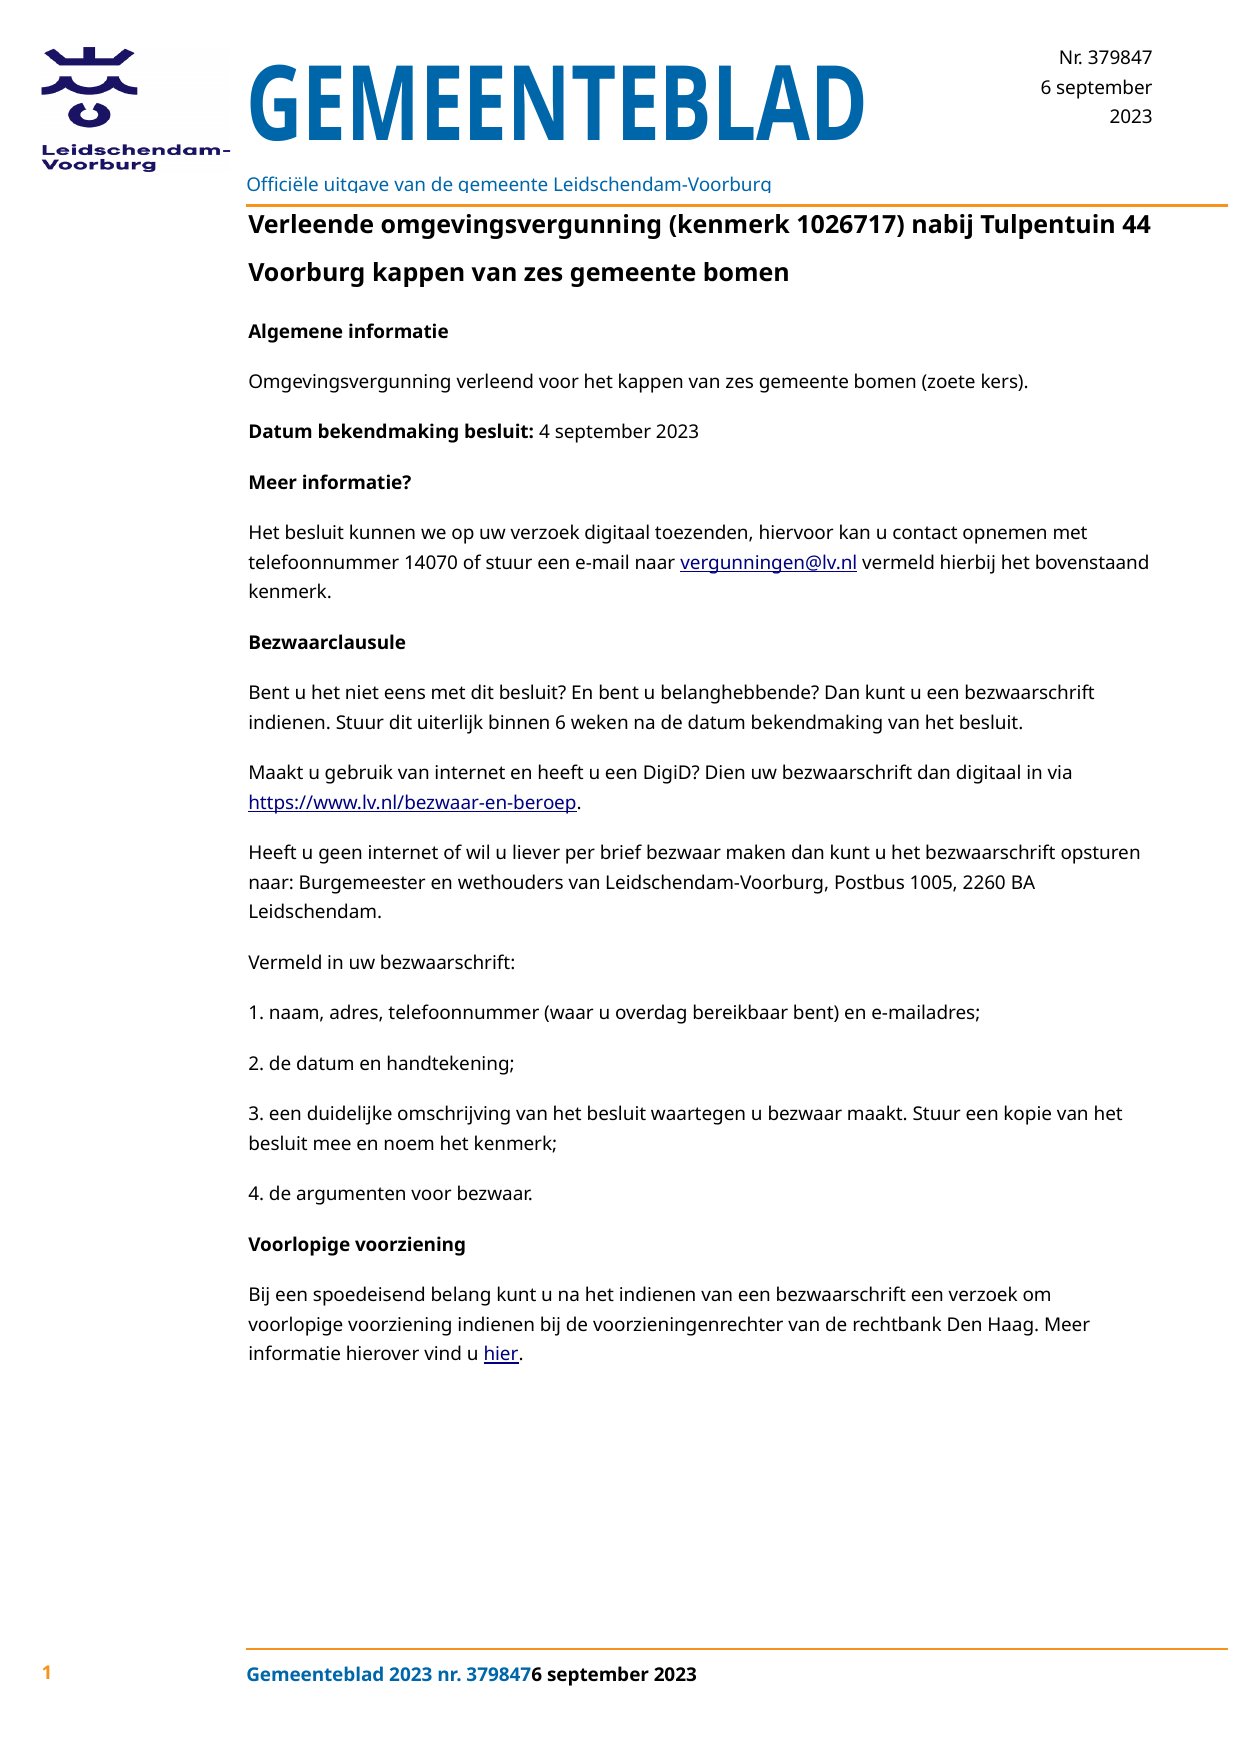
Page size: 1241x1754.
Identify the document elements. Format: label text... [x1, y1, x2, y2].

text Maakt u gebruik van internet en heeft u een DigiD? Dien uw bezwaarschrift dan digitaal in via https://www.lv.nl/bezwaar-en-beroep. [248, 759, 1152, 815]
text Bij een spoedeisend belang kunt u na het indienen van een bezwaarschrift een verzoek om voorlopige voorziening indienen bij de voorzieningenrechter van de rechtbank Den Haag. Meer informatie hierover vind u hier. [248, 1281, 1152, 1366]
text Algemene informatie [248, 318, 1152, 344]
text Datum bekendmaking besluit: 4 september 2023 [248, 419, 1152, 444]
text Vermeld in uw bezwaarschrift: [248, 949, 1152, 975]
text Bent u het niet eens met dit besluit? En bent u belanghebbende? Dan kunt u een bezwaarschrift indienen. Stuur dit uiterlijk binnen 6 weken na de datum bekendmaking van het besluit. [248, 679, 1152, 735]
text Het besluit kunnen we op uw verzoek digitaal toezenden, hiervoor kan u contact opnemen met telefoonnummer 14070 of stuur een e-mail naar vergunningen@lv.nl vermeld hierbij het bovenstaand kenmerk. [248, 519, 1152, 604]
text 3. een duidelijke omschrijving van het besluit waartegen u bezwaar maakt. Stuur een kopie van het besluit mee en noem het kenmerk; [248, 1100, 1152, 1156]
text 1. naam, adres, telefoonnummer (waar u overdag bereikbaar bent) en e-mailadres; [248, 999, 1152, 1025]
text Meer informatie? [248, 469, 1152, 495]
text Voorlopige voorziening [248, 1231, 1152, 1257]
text Bezwaarclausule [248, 629, 1152, 655]
text Omgevingsvergunning verleend voor het kappen van zes gemeente bomen (zoete kers). [248, 368, 1152, 394]
text 4. de argumenten voor bezwaar. [248, 1180, 1152, 1206]
text Heeft u geen internet of wil u liever per brief bezwaar maken dan kunt u het bezwaarschrift opsturen naar: Burgemeester en wethouders van Leidschendam-Voorburg, Postbus 1005, 2260 BA Leidschendam. [248, 839, 1152, 924]
text Verleende omgevingsvergunning (kenmerk 1026717) nabij Tulpentuin 44 Voorburg kappen van zes gemeente bomen [248, 207, 1152, 288]
text 2. de datum en handtekening; [248, 1050, 1152, 1076]
picture [41, 47, 231, 172]
